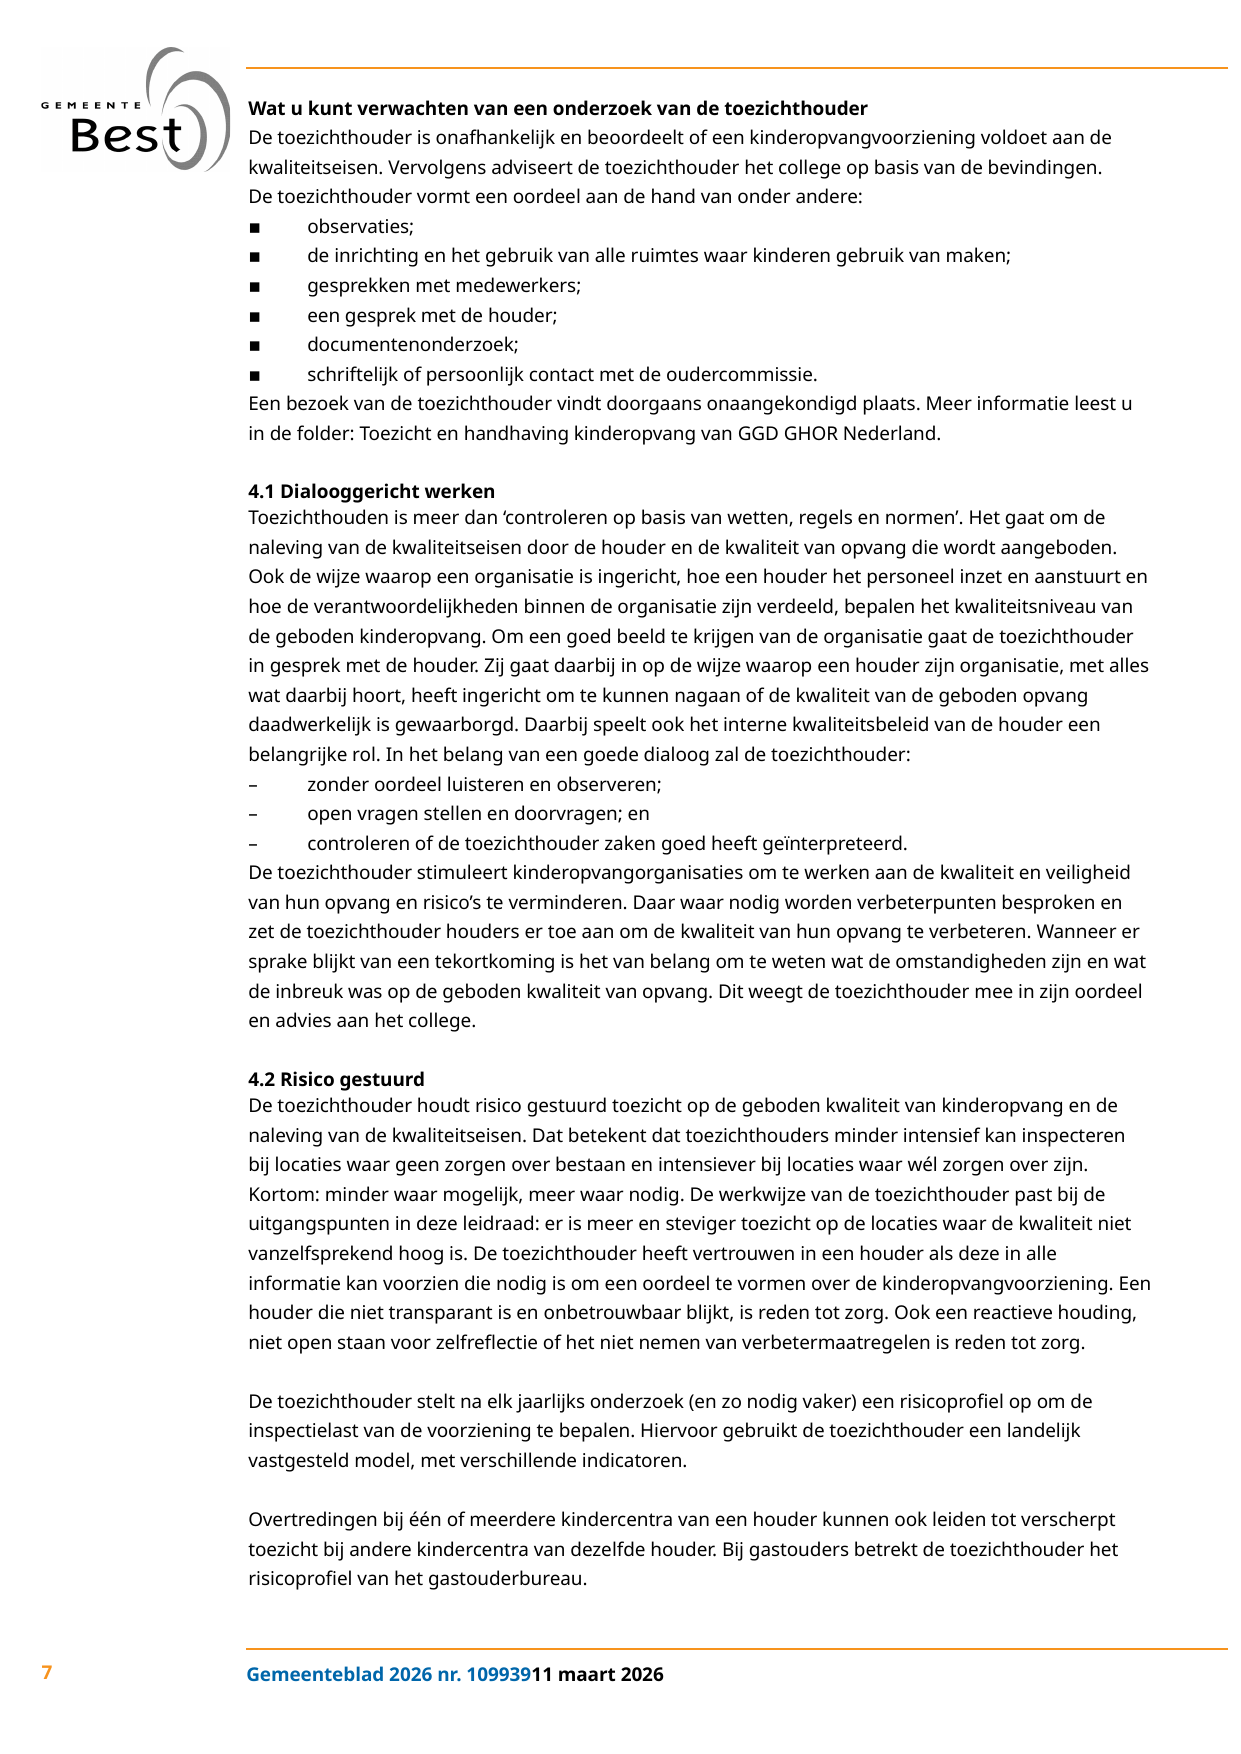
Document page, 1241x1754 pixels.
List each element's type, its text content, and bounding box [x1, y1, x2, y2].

text Toezichthouden is meer dan ‘controleren op basis van wetten, regels en normen’. Het gaat om de naleving van de kwaliteitseisen door de houder en de kwaliteit van opvang die wordt aangeboden. Ook de wijze waarop een organisatie is ingericht, hoe een houder het personeel inzet en aanstuurt en hoe de verantwoordelijkheden binnen de organisatie zijn verdeeld, bepalen het kwaliteitsniveau van de geboden kinderopvang. Om een goed beeld te krijgen van de organisatie gaat de toezichthouder in gesprek met de houder. Zij gaat daarbij in op de wijze waarop een houder zijn organisatie, met alles wat daarbij hoort, heeft ingericht om te kunnen nagaan of de kwaliteit van de geboden opvang daadwerkelijk is gewaarborgd. Daarbij speelt ook het interne kwaliteitsbeleid van de houder een belangrijke rol. In het belang van een goede dialoog zal de toezichthouder: [248, 504, 1152, 767]
list controleren of de toezichthouder zaken goed heeft geïnterpreteerd. [248, 830, 1152, 856]
text 4.1 Dialooggericht werken [248, 479, 1152, 504]
picture [41, 47, 231, 172]
text De toezichthouder stelt na elk jaarlijks onderzoek (en zo nodig vaker) een risicoprofiel op om de inspectielast van de voorziening te bepalen. Hiervoor gebruikt de toezichthouder een landelijk vastgesteld model, met verschillende indicatoren. [248, 1388, 1152, 1473]
text De toezichthouder stimuleert kinderopvangorganisaties om te werken aan de kwaliteit en veiligheid van hun opvang en risico’s te verminderen. Daar waar nodig worden verbeterpunten besproken en zet de toezichthouder houders er toe aan om de kwaliteit van hun opvang te verbeteren. Wanneer er sprake blijkt van een tekortkoming is het van belang om te weten wat de omstandigheden zijn en wat de inbreuk was op de geboden kwaliteit van opvang. Dit weegt de toezichthouder mee in zijn oordeel en advies aan het college. [248, 859, 1152, 1033]
text 4.2 Risico gestuurd [248, 1067, 1152, 1092]
text Overtredingen bij één of meerdere kindercentra van een houder kunnen ook leiden tot verscherpt toezicht bij andere kindercentra van dezelfde houder. Bij gastouders betrekt de toezichthouder het risicoprofiel van het gastouderbureau. [248, 1506, 1152, 1591]
table_header Wat u kunt verwachten van een onderzoek van de toezichthouder De toezichthouder is onafhankelijk en beoordeelt of een kinderopvangvoorziening voldoet aan de kwaliteitseisen. Vervolgens adviseert de toezichthouder het college op basis van de bevindingen. De toezichthouder vormt een oordeel aan de hand van onder andere: observaties; de inrichting en het gebruik van alle ruimtes waar kinderen gebruik van maken; gesprekken met medewerkers; een gesprek met de houder; documentenonderzoek; schriftelijk of persoonlijk contact met de oudercommissie. Een bezoek van de toezichthouder vindt doorgaans onaangekondigd plaats. Meer informatie leest u in de folder: Toezicht en handhaving kinderopvang van GGD GHOR Nederland. [248, 95, 1152, 446]
text De toezichthouder houdt risico gestuurd toezicht op de geboden kwaliteit van kinderopvang en de naleving van de kwaliteitseisen. Dat betekent dat toezichthouders minder intensief kan inspecteren bij locaties waar geen zorgen over bestaan en intensiever bij locaties waar wél zorgen over zijn. Kortom: minder waar mogelijk, meer waar nodig. De werkwijze van de toezichthouder past bij de uitgangspunten in deze leidraad: er is meer en steviger toezicht op de locaties waar de kwaliteit niet vanzelfsprekend hoog is. De toezichthouder heeft vertrouwen in een houder als deze in alle informatie kan voorzien die nodig is om een oordeel te vormen over de kinderopvangvoorziening. Een houder die niet transparant is en onbetrouwbaar blijkt, is reden tot zorg. Ook een reactieve houding, niet open staan voor zelfreflectie of het niet nemen van verbetermaatregelen is reden tot zorg. [248, 1092, 1152, 1355]
list zonder oordeel luisteren en observeren; [248, 771, 1152, 796]
list open vragen stellen en doorvragen; en [248, 800, 1152, 826]
